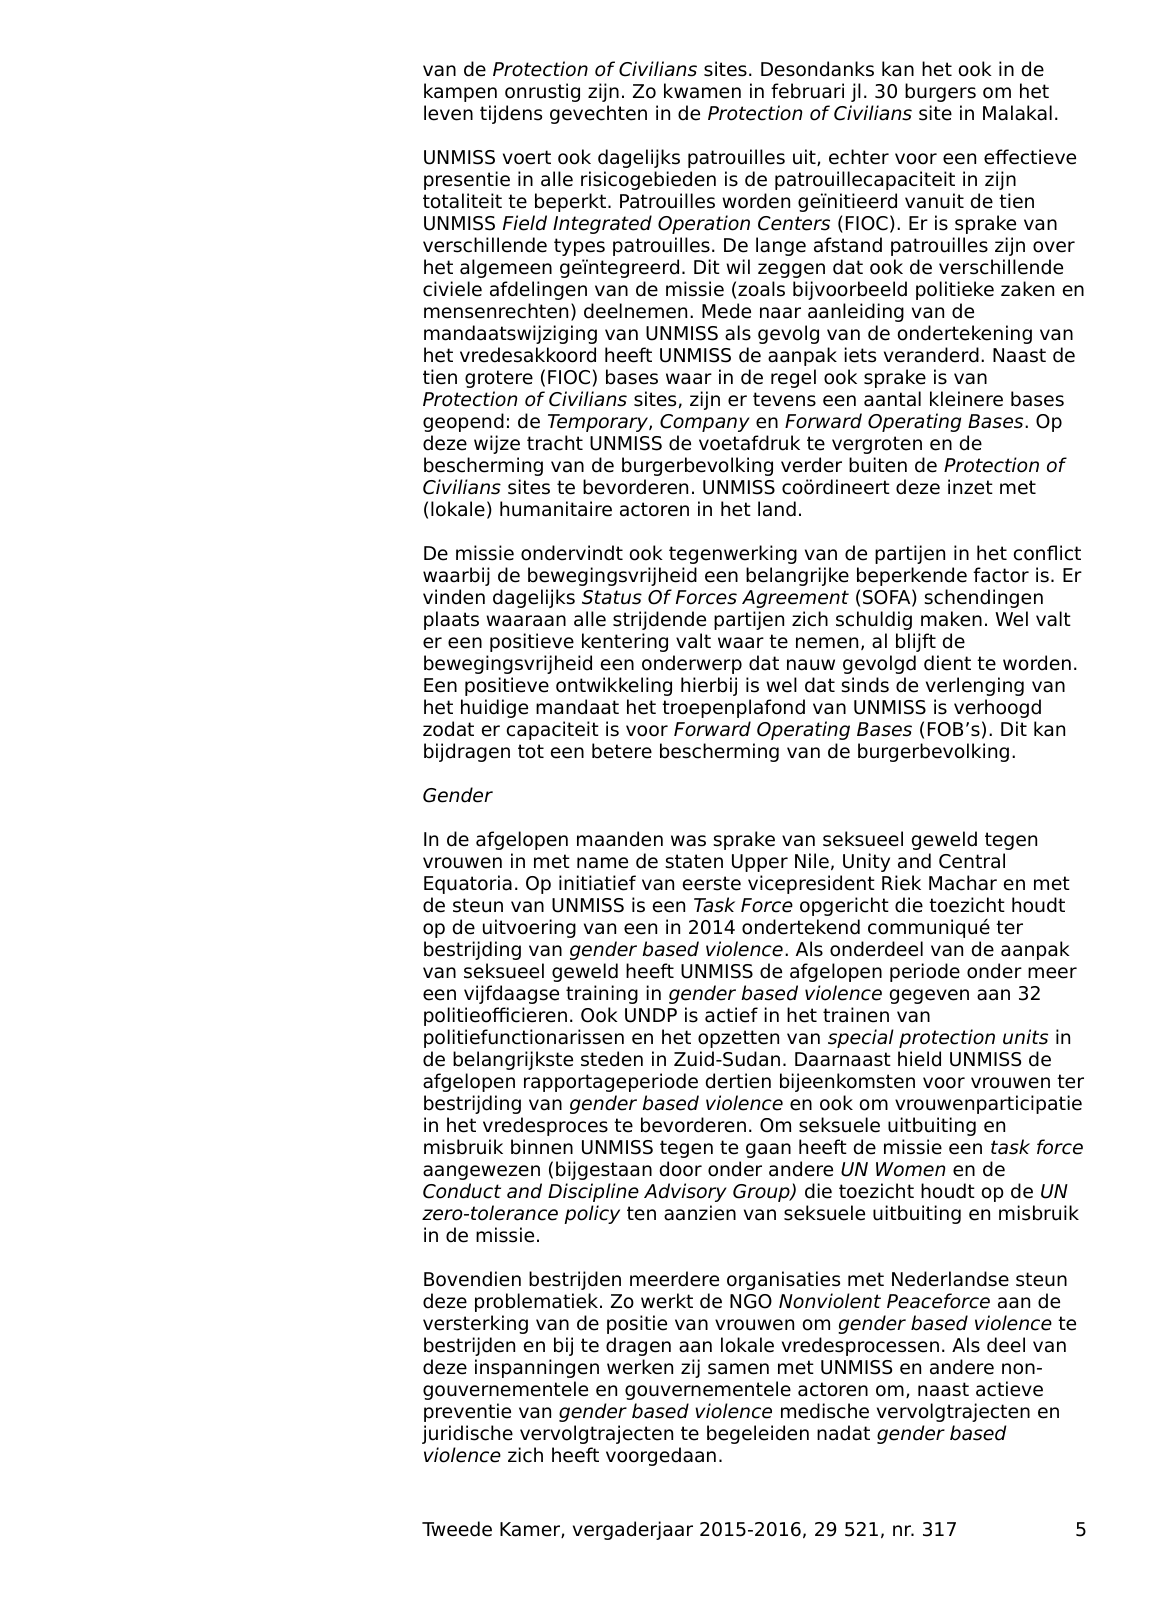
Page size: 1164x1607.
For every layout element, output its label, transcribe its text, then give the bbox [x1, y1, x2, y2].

text Bovendien bestrijden meerdere organisaties met Nederlandse steun deze problematiek. Zo werkt de NGO Nonviolent Peaceforce aan de versterking van de positie van vrouwen om gender based violence te bestrijden en bij te dragen aan lokale vredesprocessen. Als deel van deze inspanningen werken zij samen met UNMISS en andere non-gouvernementele en gouvernementele actoren om, naast actieve preventie van gender based violence medische vervolgtrajecten en juridische vervolgtrajecten te begeleiden nadat gender based violence zich heeft voorgedaan. [422, 1269, 1087, 1467]
text UNMISS voert ook dagelijks patrouilles uit, echter voor een effectieve presentie in alle risicogebieden is de patrouillecapaciteit in zijn totaliteit te beperkt. Patrouilles worden geïnitieerd vanuit de tien UNMISS Field Integrated Operation Centers (FIOC). Er is sprake van verschillende types patrouilles. De lange afstand patrouilles zijn over het algemeen geïntegreerd. Dit wil zeggen dat ook de verschillende civiele afdelingen van de missie (zoals bijvoorbeeld politieke zaken en mensenrechten) deelnemen. Mede naar aanleiding van de mandaatswijziging van UNMISS als gevolg van de ondertekening van het vredesakkoord heeft UNMISS de aanpak iets veranderd. Naast de tien grotere (FIOC) bases waar in de regel ook sprake is van Protection of Civilians sites, zijn er tevens een aantal kleinere bases geopend: de Temporary, Company en Forward Operating Bases. Op deze wijze tracht UNMISS de voetafdruk te vergroten en de bescherming van de burgerbevolking verder buiten de Protection of Civilians sites te bevorderen. UNMISS coördineert deze inzet met (lokale) humanitaire actoren in het land. [422, 147, 1087, 521]
text van de Protection of Civilians sites. Desondanks kan het ook in de kampen onrustig zijn. Zo kwamen in februari jl. 30 burgers om het leven tijdens gevechten in de Protection of Civilians site in Malakal. [422, 59, 1087, 125]
text De missie ondervindt ook tegenwerking van de partijen in het conflict waarbij de bewegingsvrijheid een belangrijke beperkende factor is. Er vinden dagelijks Status Of Forces Agreement (SOFA) schendingen plaats waaraan alle strijdende partijen zich schuldig maken. Wel valt er een positieve kentering valt waar te nemen, al blijft de bewegingsvrijheid een onderwerp dat nauw gevolgd dient te worden. [422, 543, 1087, 675]
text In de afgelopen maanden was sprake van seksueel geweld tegen vrouwen in met name de staten Upper Nile, Unity and Central Equatoria. Op initiatief van eerste vicepresident Riek Machar en met de steun van UNMISS is een Task Force opgericht die toezicht houdt op de uitvoering van een in 2014 ondertekend communiqué ter bestrijding van gender based violence. Als onderdeel van de aanpak van seksueel geweld heeft UNMISS de afgelopen periode onder meer een vijfdaagse training in gender based violence gegeven aan 32 politieofficieren. Ook UNDP is actief in het trainen van politiefunctionarissen en het opzetten van special protection units in de belangrijkste steden in Zuid-Sudan. Daarnaast hield UNMISS de afgelopen rapportageperiode dertien bijeenkomsten voor vrouwen ter bestrijding van gender based violence en ook om vrouwenparticipatie in het vredesproces te bevorderen. Om seksuele uitbuiting en misbruik binnen UNMISS tegen te gaan heeft de missie een task force aangewezen (bijgestaan door onder andere UN Women en de Conduct and Discipline Advisory Group) die toezicht houdt op de UN zero-tolerance policy ten aanzien van seksuele uitbuiting en misbruik in de missie. [422, 829, 1087, 1247]
subtitle Gender [422, 785, 1087, 807]
text Een positieve ontwikkeling hierbij is wel dat sinds de verlenging van het huidige mandaat het troepenplafond van UNMISS is verhoogd zodat er capaciteit is voor Forward Operating Bases (FOB’s). Dit kan bijdragen tot een betere bescherming van de burgerbevolking. [422, 675, 1087, 763]
